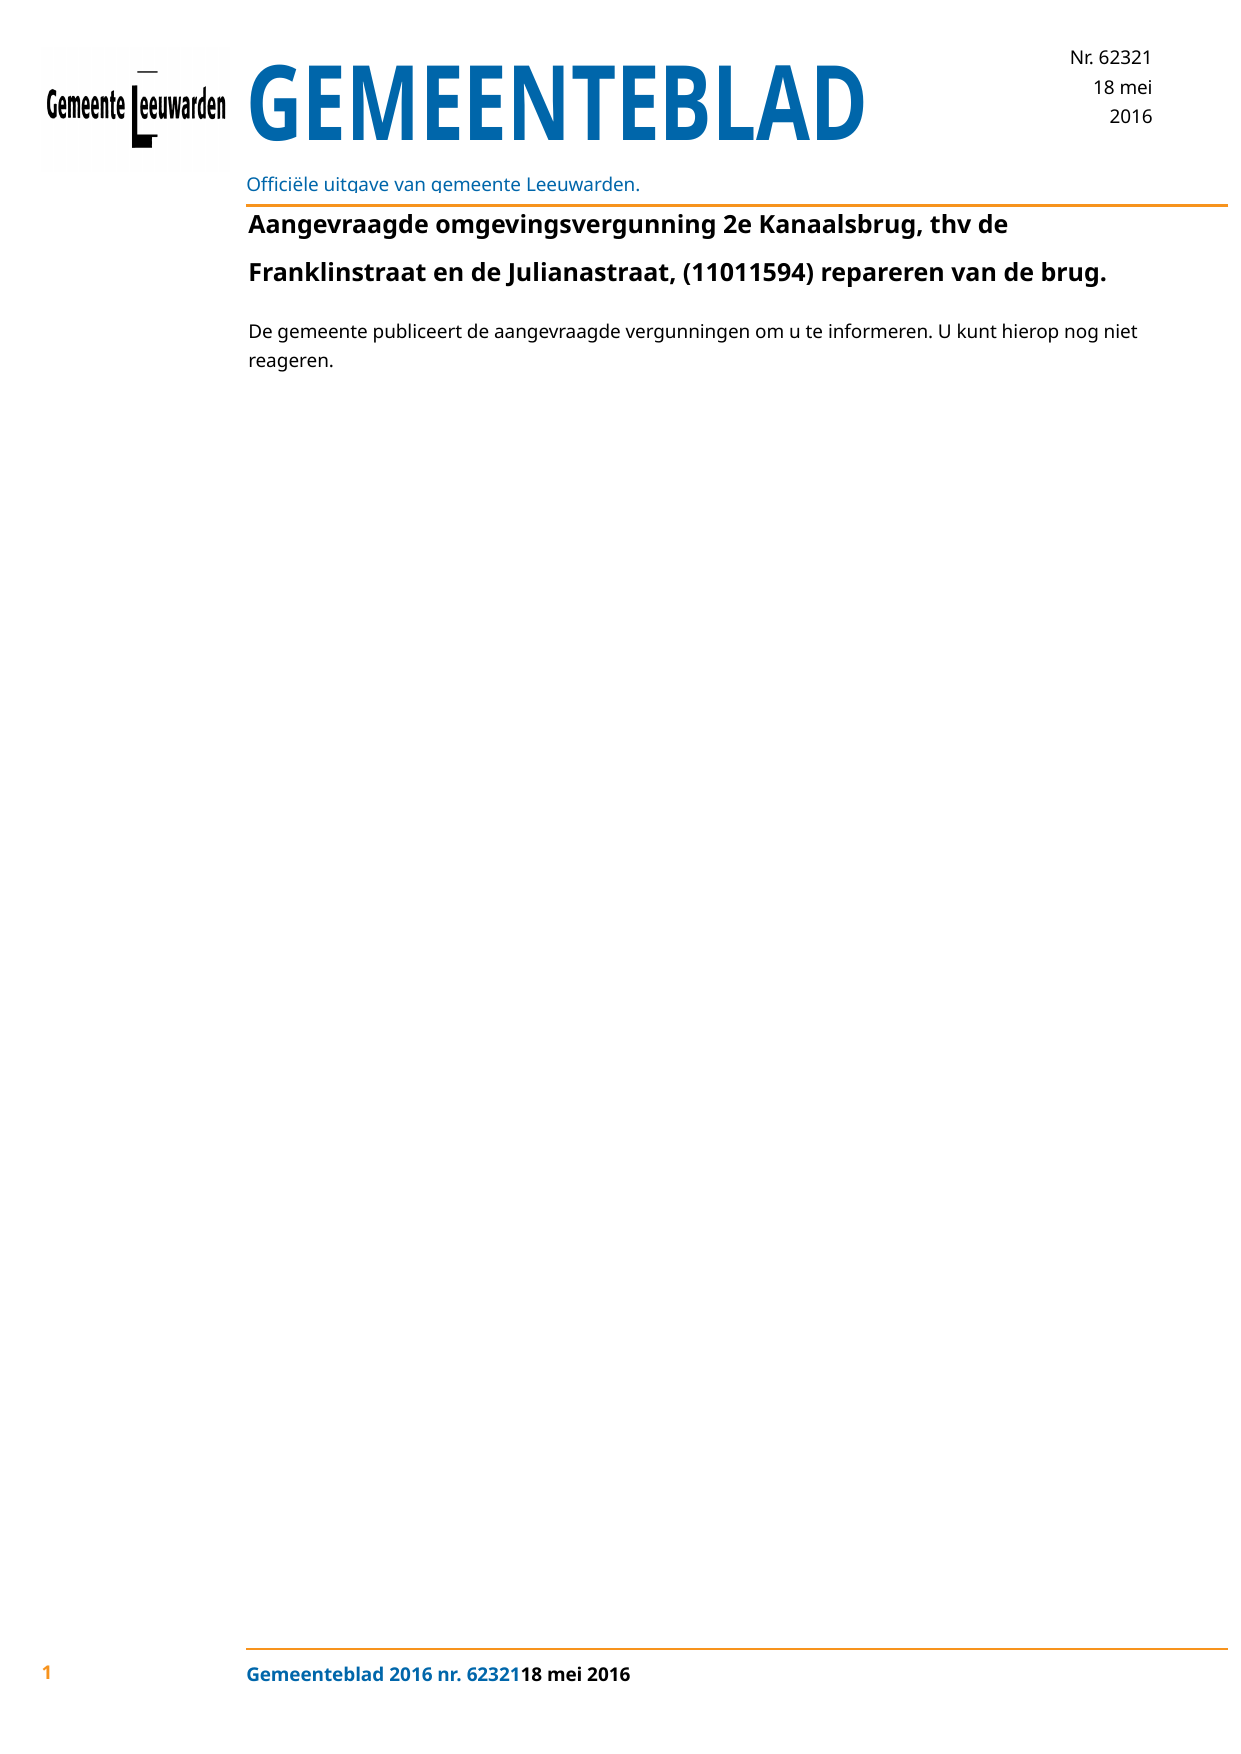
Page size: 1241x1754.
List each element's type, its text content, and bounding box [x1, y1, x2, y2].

text De gemeente publiceert de aangevraagde vergunningen om u te informeren. U kunt hierop nog niet reageren. [248, 318, 1152, 373]
text Aangevraagde omgevingsvergunning 2e Kanaalsbrug, thv de Franklinstraat en de Julianastraat, (11011594) repareren van de brug. [248, 207, 1152, 288]
picture [41, 47, 231, 172]
